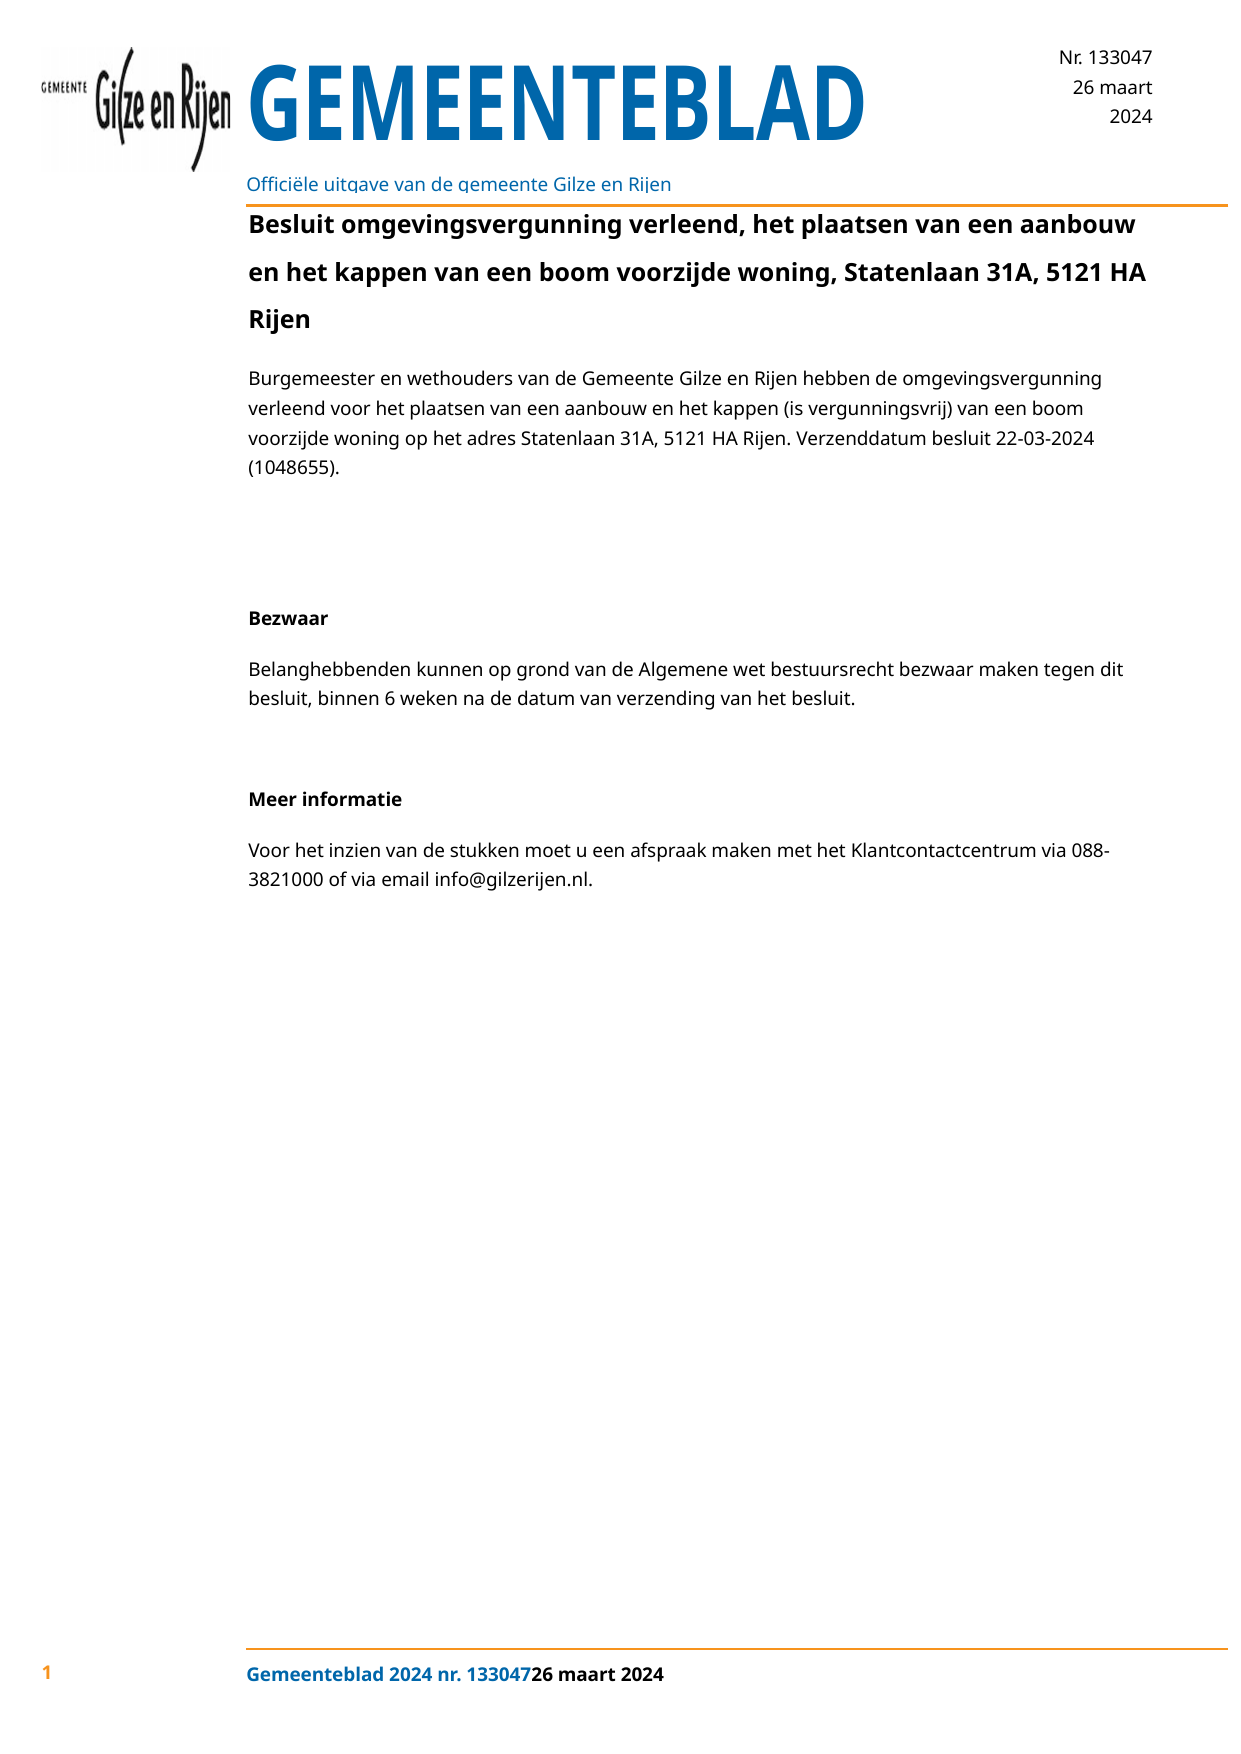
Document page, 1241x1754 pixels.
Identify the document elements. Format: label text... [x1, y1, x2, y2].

text Meer informatie [248, 786, 1152, 812]
text Besluit omgevingsvergunning verleend, het plaatsen van een aanbouw en het kappen van een boom voorzijde woning, Statenlaan 31A, 5121 HA Rijen [248, 207, 1152, 336]
picture [41, 47, 231, 172]
text Voor het inzien van de stukken moet u een afspraak maken met het Klantcontactcentrum via 088-3821000 of via email info@gilzerijen.nl. [248, 837, 1152, 892]
text Bezwaar [248, 606, 1152, 631]
text Belanghebbenden kunnen op grond van de Algemene wet bestuursrecht bezwaar maken tegen dit besluit, binnen 6 weken na de datum van verzending van het besluit. [248, 656, 1152, 711]
text Burgemeester en wethouders van de Gemeente Gilze en Rijen hebben de omgevingsvergunning verleend voor het plaatsen van een aanbouw en het kappen (is vergunningsvrij) van een boom voorzijde woning op het adres Statenlaan 31A, 5121 HA Rijen. Verzenddatum besluit 22-03-2024 (1048655). [248, 366, 1152, 480]
